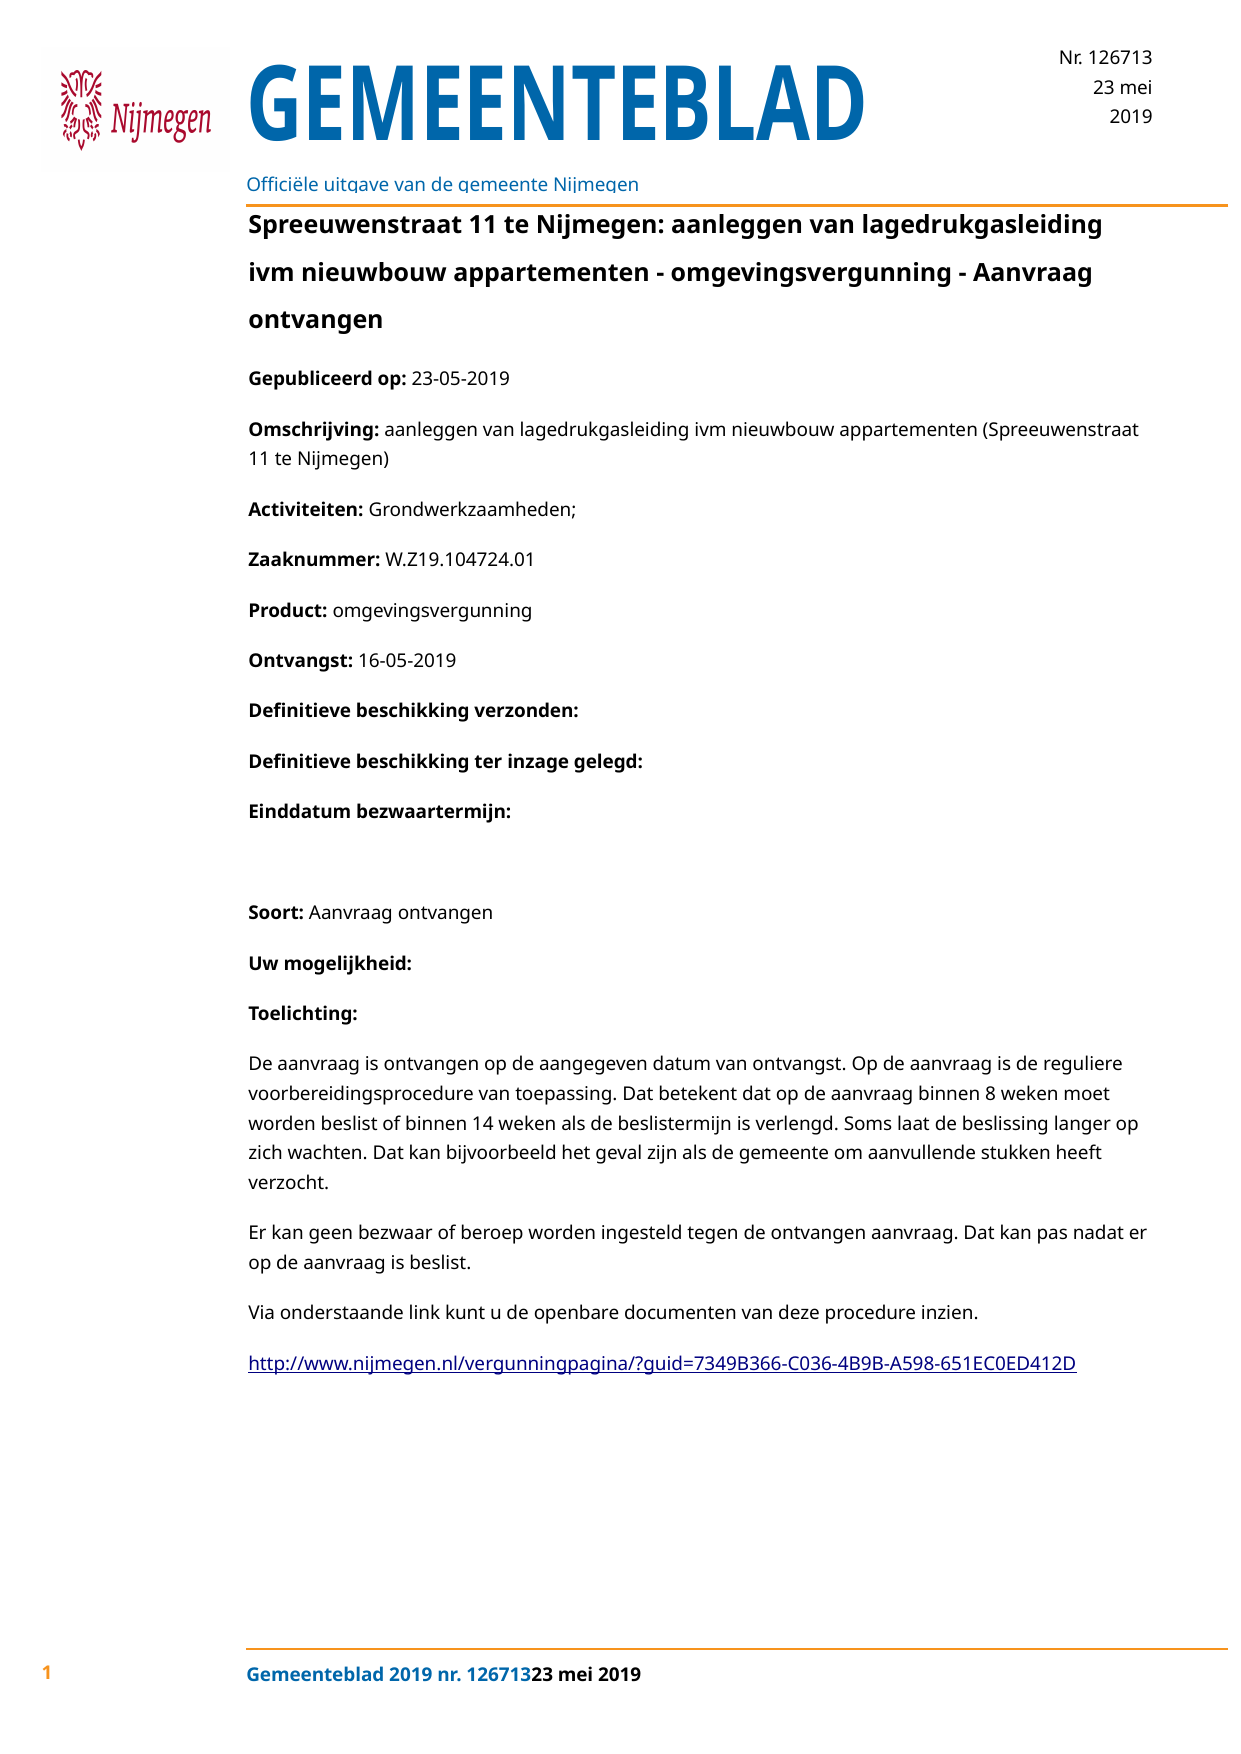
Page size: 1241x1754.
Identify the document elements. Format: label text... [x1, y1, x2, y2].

text Zaaknummer: W.Z19.104724.01 [248, 546, 1152, 572]
picture [41, 47, 231, 172]
text Via onderstaande link kunt u de openbare documenten van deze procedure inzien. [248, 1299, 1152, 1325]
text Spreeuwenstraat 11 te Nijmegen: aanleggen van lagedrukgasleiding ivm nieuwbouw appartementen - omgevingsvergunning - Aanvraag ontvangen [248, 207, 1152, 336]
text Product: omgevingsvergunning [248, 597, 1152, 622]
text http://www.nijmegen.nl/vergunningpagina/?guid=7349B366-C036-4B9B-A598-651EC0ED412D [248, 1350, 1152, 1375]
text Ontvangst: 16-05-2019 [248, 647, 1152, 673]
text Einddatum bezwaartermijn: [248, 798, 1152, 824]
text Omschrijving: aanleggen van lagedrukgasleiding ivm nieuwbouw appartementen (Spreeuwenstraat 11 te Nijmegen) [248, 416, 1152, 471]
text Definitieve beschikking verzonden: [248, 698, 1152, 723]
text Activiteiten: Grondwerkzaamheden; [248, 496, 1152, 522]
text Uw mogelijkheid: [248, 950, 1152, 975]
text Toelichting: [248, 1000, 1152, 1026]
text Gepubliceerd op: 23-05-2019 [248, 366, 1152, 391]
text De aanvraag is ontvangen op de aangegeven datum van ontvangst. Op de aanvraag is de reguliere voorbereidingsprocedure van toepassing. Dat betekent dat op de aanvraag binnen 8 weken moet worden beslist of binnen 14 weken als de beslistermijn is verlengd. Soms laat de beslissing langer op zich wachten. Dat kan bijvoorbeeld het geval zijn als de gemeente om aanvullende stukken heeft verzocht. [248, 1051, 1152, 1194]
text Definitieve beschikking ter inzage gelegd: [248, 748, 1152, 774]
text Soort: Aanvraag ontvangen [248, 899, 1152, 925]
text Er kan geen bezwaar of beroep worden ingesteld tegen de ontvangen aanvraag. Dat kan pas nadat er op de aanvraag is beslist. [248, 1219, 1152, 1274]
